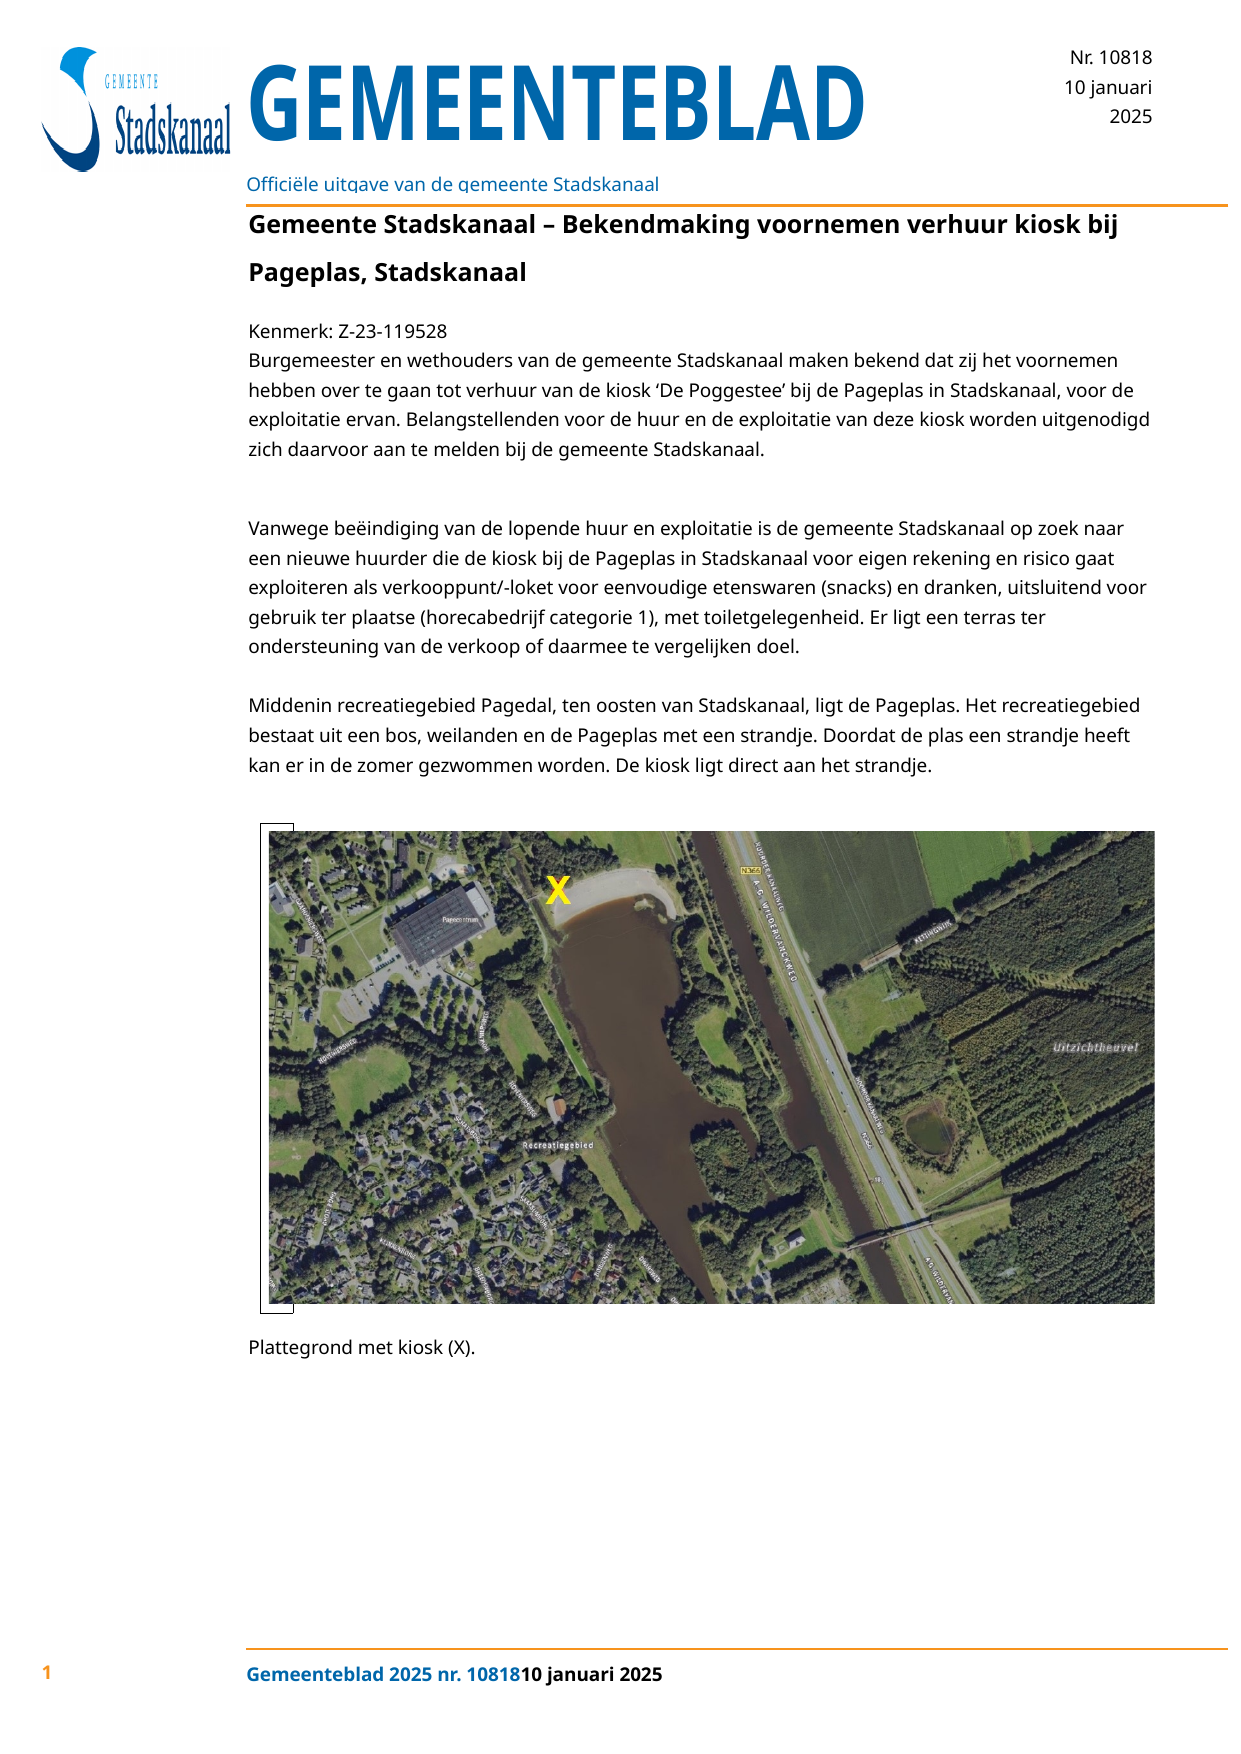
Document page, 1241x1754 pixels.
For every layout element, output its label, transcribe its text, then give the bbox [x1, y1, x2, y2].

text Burgemeester en wethouders van de gemeente Stadskanaal maken bekend dat zij het voornemen hebben over te gaan tot verhuur van de kiosk ‘De Poggestee’ bij de Pageplas in Stadskanaal, voor de exploitatie ervan. Belangstellenden voor de huur en de exploitatie van deze kiosk worden uitgenodigd zich daarvoor aan te melden bij de gemeente Stadskanaal. [248, 347, 1152, 462]
text Kenmerk: Z-23-119528 [248, 318, 1152, 344]
text Vanwege beëindiging van de lopende huur en exploitatie is de gemeente Stadskanaal op zoek naar een nieuwe huurder die de kiosk bij de Pageplas in Stadskanaal voor eigen rekening en risico gaat exploiteren als verkooppunt/-loket voor eenvoudige etenswaren (snacks) en dranken, uitsluitend voor gebruik ter plaatse (horecabedrijf categorie 1), met toiletgelegenheid. Er ligt een terras ter ondersteuning van de verkoop of daarmee te vergelijken doel. [248, 515, 1152, 659]
text Middenin recreatiegebied Pagedal, ten oosten van Stadskanaal, ligt de Pageplas. Het recreatiegebied bestaat uit een bos, weilanden en de Pageplas met een strandje. Doordat de plas een strandje heeft kan er in de zomer gezwommen worden. De kiosk ligt direct aan het strandje. [248, 693, 1152, 777]
text Gemeente Stadskanaal – Bekendmaking voornemen verhuur kiosk bij Pageplas, Stadskanaal [248, 207, 1152, 288]
text Plattegrond met kiosk (X). [248, 1334, 1152, 1360]
picture [268, 831, 1155, 1304]
picture [41, 47, 231, 172]
